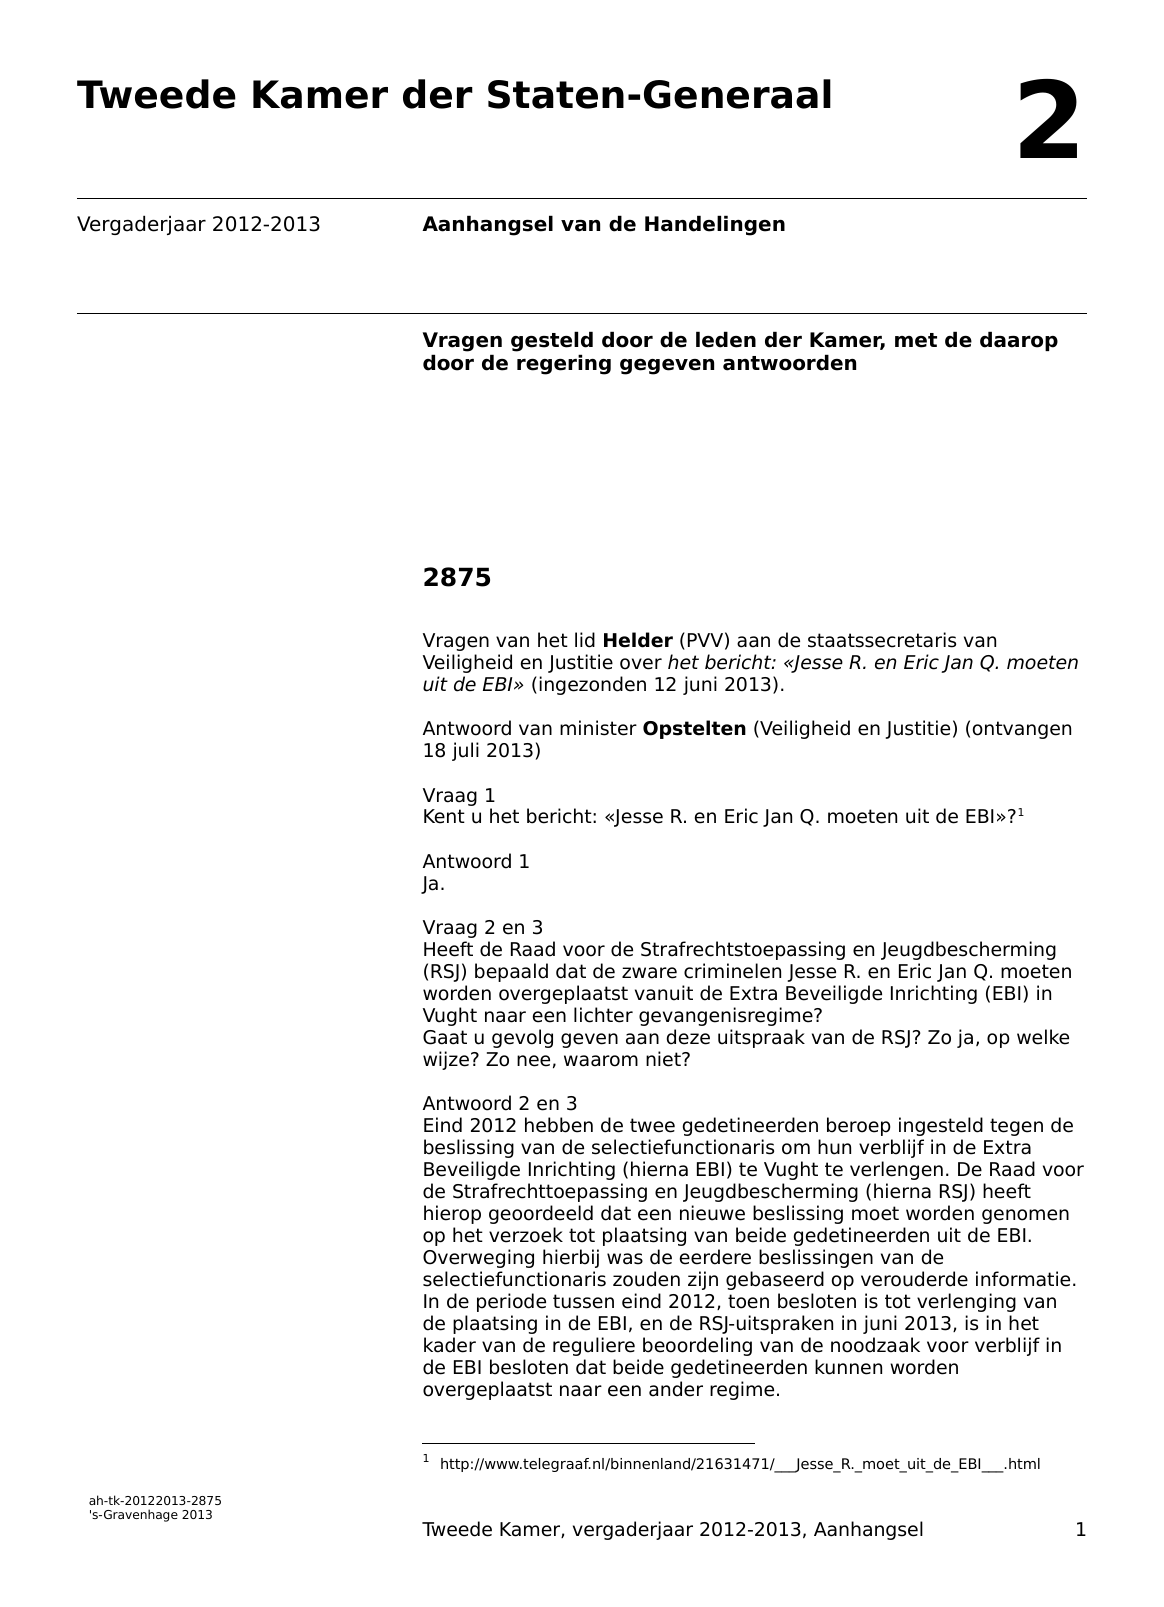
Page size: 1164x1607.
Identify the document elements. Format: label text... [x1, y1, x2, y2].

table_cell Vergaderjaar 2012-2013 [77, 199, 422, 313]
table_header Tweede Kamer der Staten-Generaal [77, 59, 886, 198]
text Kent u het bericht: «Jesse R. en Eric Jan Q. moeten uit de EBI»? [422, 806, 1087, 828]
text Vraag 2 en 3 [422, 917, 1087, 939]
table_cell [77, 314, 422, 375]
text Antwoord 2 en 3 [422, 1093, 1087, 1115]
table_header 2 [886, 59, 1087, 198]
text Eind 2012 hebben de twee gedetineerden beroep ingesteld tegen de beslissing van de selectiefunctionaris om hun verblijf in de Extra Beveiligde Inrichting (hierna EBI) te Vught te verlengen. De Raad voor de Strafrechttoepassing en Jeugdbescherming (hierna RSJ) heeft hierop geoordeeld dat een nieuwe beslissing moet worden genomen op het verzoek tot plaatsing van beide gedetineerden uit de EBI. Overweging hierbij was de eerdere beslissingen van de selectiefunctionaris zouden zijn gebaseerd op verouderde informatie. In de periode tussen eind 2012, toen besloten is tot verlenging van de plaatsing in de EBI, en de RSJ-uitspraken in juni 2013, is in het kader van de reguliere beoordeling van de noodzaak voor verblijf in de EBI besloten dat beide gedetineerden kunnen worden overgeplaatst naar een ander regime. [422, 1115, 1087, 1401]
text Antwoord van minister Opstelten (Veiligheid en Justitie) (ontvangen 18 juli 2013) [422, 718, 1087, 762]
text Ja. [422, 873, 1087, 894]
text ah-tk-20122013-2875 [88, 1494, 323, 1508]
text http://www.telegraaf.nl/binnenland/21631471/___Jesse_R._moet_uit_de_EBI___.html [422, 1452, 1087, 1474]
text Vragen van het lid Helder (PVV) aan de staatssecretaris van Veiligheid en Justitie over het bericht: «Jesse R. en Eric Jan Q. moeten uit de EBI» (ingezonden 12 juni 2013). [422, 630, 1087, 696]
text Heeft de Raad voor de Strafrechtstoepassing en Jeugdbescherming (RSJ) bepaald dat de zware criminelen Jesse R. en Eric Jan Q. moeten worden overgeplaatst vanuit de Extra Beveiligde Inrichting (EBI) in Vught naar een lichter gevangenisregime? [422, 939, 1087, 1027]
table_cell Vragen gesteld door de leden der Kamer, met de daarop door de regering gegeven antwoorden [422, 314, 1087, 375]
text 2875 [422, 563, 1087, 592]
text 's-Gravenhage 2013 [88, 1508, 323, 1522]
text Gaat u gevolg geven aan deze uitspraak van de RSJ? Zo ja, op welke wijze? Zo nee, waarom niet? [422, 1027, 1087, 1071]
text Vraag 1 [422, 784, 1087, 806]
table_cell Aanhangsel van de Handelingen [422, 199, 1087, 313]
text Antwoord 1 [422, 851, 1087, 873]
